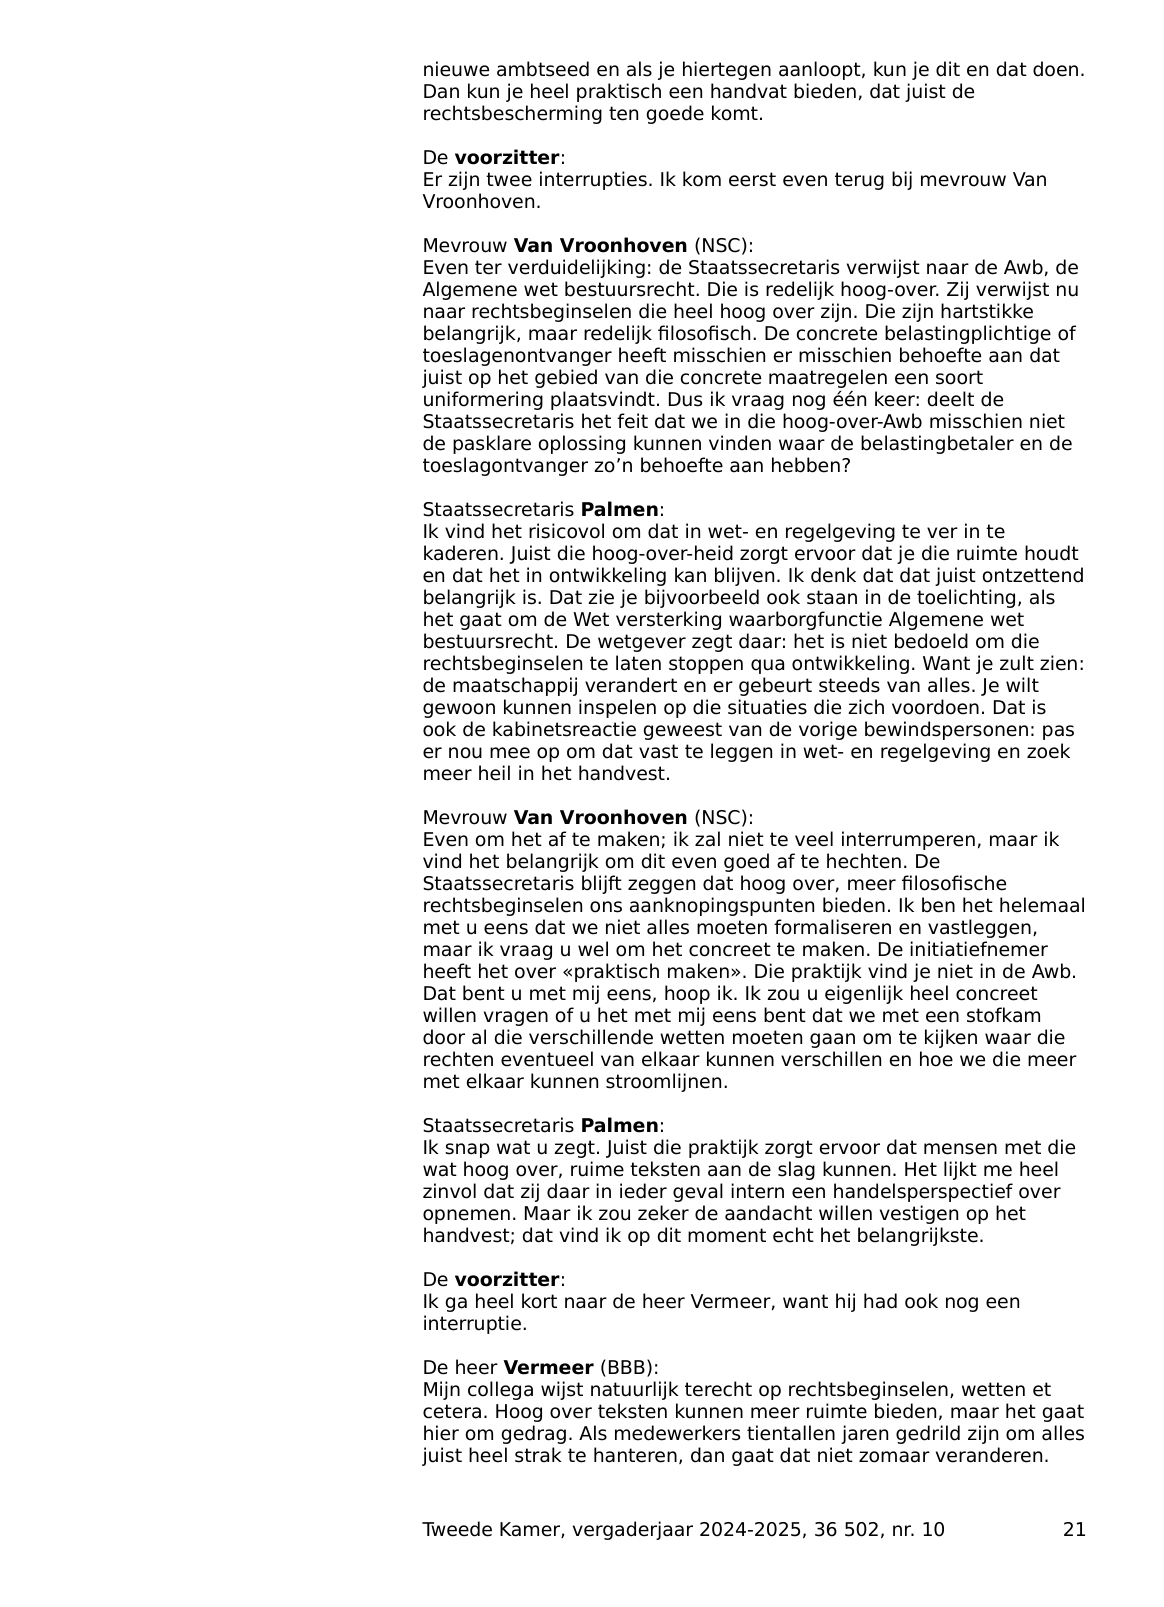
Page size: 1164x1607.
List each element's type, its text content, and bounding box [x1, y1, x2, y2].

text nieuwe ambtseed en als je hiertegen aanloopt, kun je dit en dat doen. Dan kun je heel praktisch een handvat bieden, dat juist de rechtsbescherming ten goede komt. [422, 59, 1087, 125]
text De voorzitter: [422, 1269, 1087, 1291]
text Ik snap wat u zegt. Juist die praktijk zorgt ervoor dat mensen met die wat hoog over, ruime teksten aan de slag kunnen. Het lijkt me heel zinvol dat zij daar in ieder geval intern een handelsperspectief over opnemen. Maar ik zou zeker de aandacht willen vestigen op het handvest; dat vind ik op dit moment echt het belangrijkste. [422, 1137, 1087, 1247]
text De heer Vermeer (BBB): [422, 1357, 1087, 1379]
text Staatssecretaris Palmen: [422, 499, 1087, 521]
text Staatssecretaris Palmen: [422, 1115, 1087, 1137]
text Even ter verduidelijking: de Staatssecretaris verwijst naar de Awb, de Algemene wet bestuursrecht. Die is redelijk hoog-over. Zij verwijst nu naar rechtsbeginselen die heel hoog over zijn. Die zijn hartstikke belangrijk, maar redelijk filosofisch. De concrete belastingplichtige of toeslagenontvanger heeft misschien er misschien behoefte aan dat juist op het gebied van die concrete maatregelen een soort uniformering plaatsvindt. Dus ik vraag nog één keer: deelt de Staatssecretaris het feit dat we in die hoog-over-Awb misschien niet de pasklare oplossing kunnen vinden waar de belastingbetaler en de toeslagontvanger zo’n behoefte aan hebben? [422, 257, 1087, 477]
text Mevrouw Van Vroonhoven (NSC): [422, 235, 1087, 257]
text Even om het af te maken; ik zal niet te veel interrumperen, maar ik vind het belangrijk om dit even goed af te hechten. De Staatssecretaris blijft zeggen dat hoog over, meer filosofische rechtsbeginselen ons aanknopingspunten bieden. Ik ben het helemaal met u eens dat we niet alles moeten formaliseren en vastleggen, maar ik vraag u wel om het concreet te maken. De initiatiefnemer heeft het over «praktisch maken». Die praktijk vind je niet in de Awb. Dat bent u met mij eens, hoop ik. Ik zou u eigenlijk heel concreet willen vragen of u het met mij eens bent dat we met een stofkam door al die verschillende wetten moeten gaan om te kijken waar die rechten eventueel van elkaar kunnen verschillen en hoe we die meer met elkaar kunnen stroomlijnen. [422, 829, 1087, 1093]
text Er zijn twee interrupties. Ik kom eerst even terug bij mevrouw Van Vroonhoven. [422, 169, 1087, 213]
text Ik ga heel kort naar de heer Vermeer, want hij had ook nog een interruptie. [422, 1291, 1087, 1335]
text Ik vind het risicovol om dat in wet- en regelgeving te ver in te kaderen. Juist die hoog-over-heid zorgt ervoor dat je die ruimte houdt en dat het in ontwikkeling kan blijven. Ik denk dat dat juist ontzettend belangrijk is. Dat zie je bijvoorbeeld ook staan in de toelichting, als het gaat om de Wet versterking waarborgfunctie Algemene wet bestuursrecht. De wetgever zegt daar: het is niet bedoeld om die rechtsbeginselen te laten stoppen qua ontwikkeling. Want je zult zien: de maatschappij verandert en er gebeurt steeds van alles. Je wilt gewoon kunnen inspelen op die situaties die zich voordoen. Dat is ook de kabinetsreactie geweest van de vorige bewindspersonen: pas er nou mee op om dat vast te leggen in wet- en regelgeving en zoek meer heil in het handvest. [422, 521, 1087, 785]
text De voorzitter: [422, 147, 1087, 169]
text Mevrouw Van Vroonhoven (NSC): [422, 807, 1087, 829]
text Mijn collega wijst natuurlijk terecht op rechtsbeginselen, wetten et cetera. Hoog over teksten kunnen meer ruimte bieden, maar het gaat hier om gedrag. Als medewerkers tientallen jaren gedrild zijn om alles juist heel strak te hanteren, dan gaat dat niet zomaar veranderen. [422, 1379, 1087, 1467]
